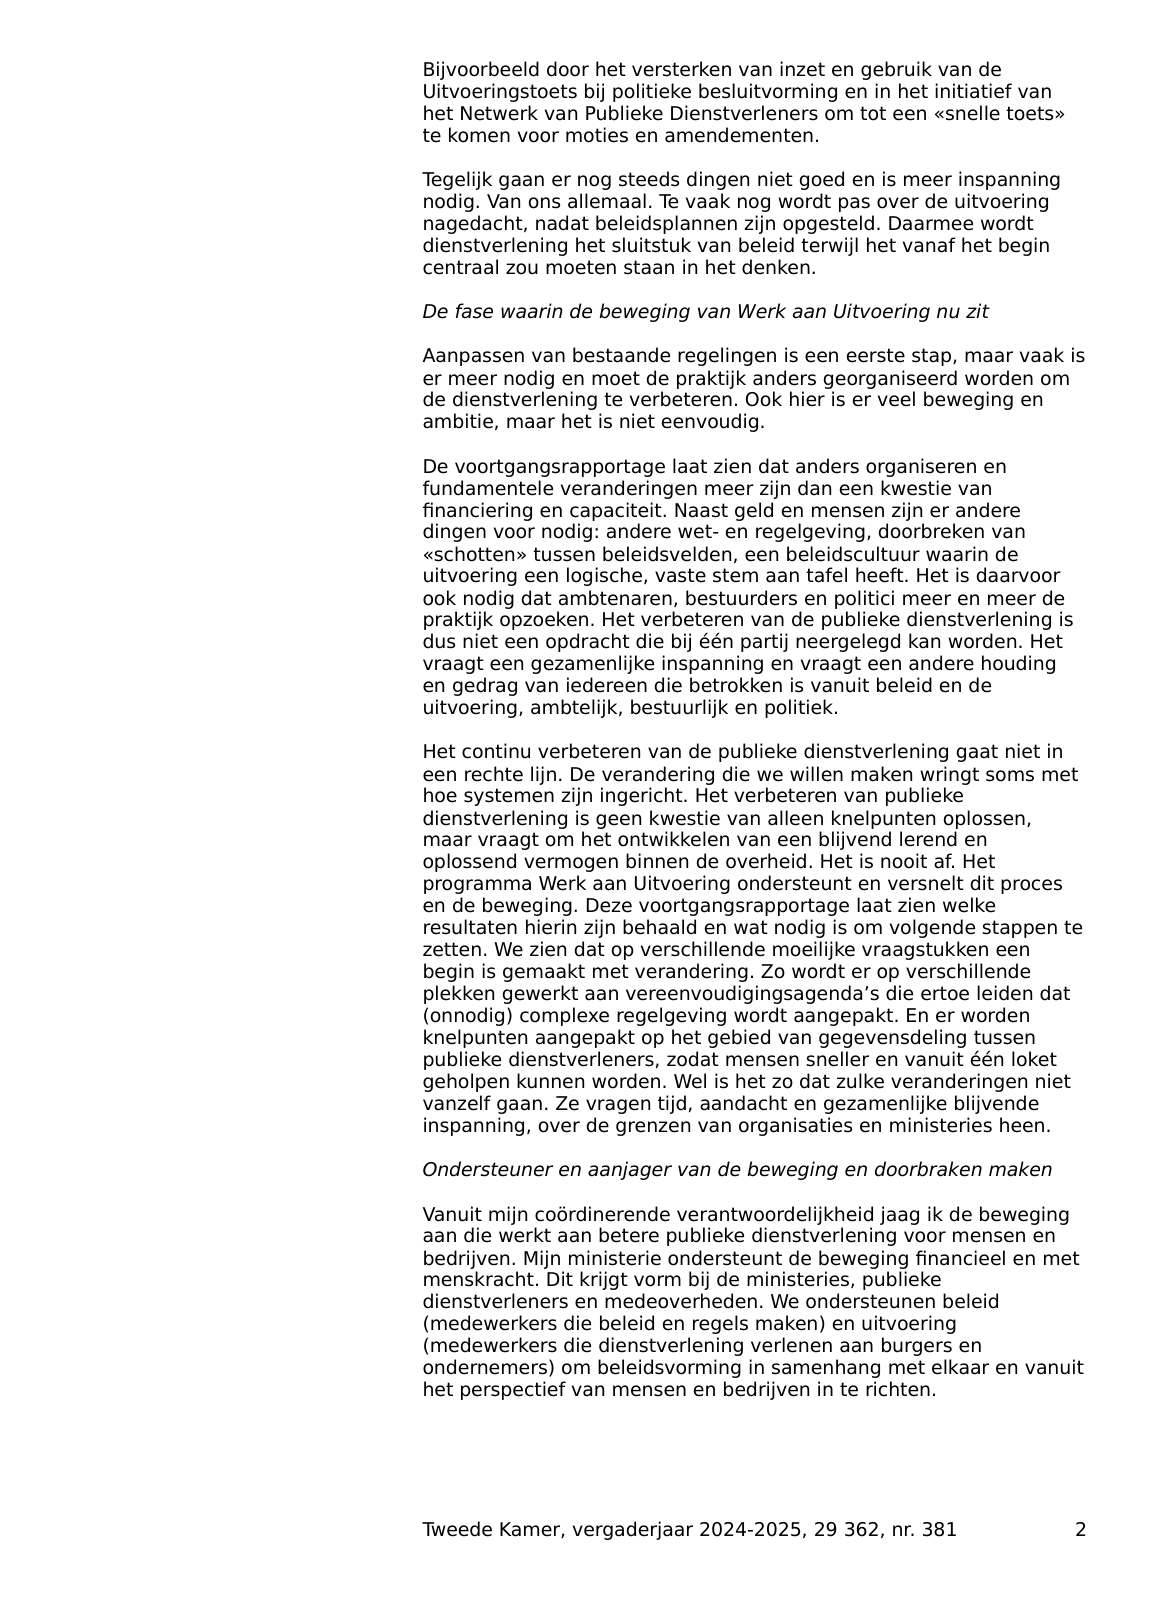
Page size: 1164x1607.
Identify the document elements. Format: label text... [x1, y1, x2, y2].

subtitle De fase waarin de beweging van Werk aan Uitvoering nu zit [422, 301, 1087, 323]
text Aanpassen van bestaande regelingen is een eerste stap, maar vaak is er meer nodig en moet de praktijk anders georganiseerd worden om de dienstverlening te verbeteren. Ook hier is er veel beweging en ambitie, maar het is niet eenvoudig. [422, 345, 1087, 433]
text Bijvoorbeeld door het versterken van inzet en gebruik van de Uitvoeringstoets bij politieke besluitvorming en in het initiatief van het Netwerk van Publieke Dienstverleners om tot een «snelle toets» te komen voor moties en amendementen. [422, 59, 1087, 147]
text Het continu verbeteren van de publieke dienstverlening gaat niet in een rechte lijn. De verandering die we willen maken wringt soms met hoe systemen zijn ingericht. Het verbeteren van publieke dienstverlening is geen kwestie van alleen knelpunten oplossen, maar vraagt om het ontwikkelen van een blijvend lerend en oplossend vermogen binnen de overheid. Het is nooit af. Het programma Werk aan Uitvoering ondersteunt en versnelt dit proces en de beweging. Deze voortgangsrapportage laat zien welke resultaten hierin zijn behaald en wat nodig is om volgende stappen te zetten. We zien dat op verschillende moeilijke vraagstukken een begin is gemaakt met verandering. Zo wordt er op verschillende plekken gewerkt aan vereenvoudigingsagenda’s die ertoe leiden dat (onnodig) complexe regelgeving wordt aangepakt. En er worden knelpunten aangepakt op het gebied van gegevensdeling tussen publieke dienstverleners, zodat mensen sneller en vanuit één loket geholpen kunnen worden. Wel is het zo dat zulke veranderingen niet vanzelf gaan. Ze vragen tijd, aandacht en gezamenlijke blijvende inspanning, over de grenzen van organisaties en ministeries heen. [422, 741, 1087, 1137]
text De voortgangsrapportage laat zien dat anders organiseren en fundamentele veranderingen meer zijn dan een kwestie van financiering en capaciteit. Naast geld en mensen zijn er andere dingen voor nodig: andere wet- en regelgeving, doorbreken van «schotten» tussen beleidsvelden, een beleidscultuur waarin de uitvoering een logische, vaste stem aan tafel heeft. Het is daarvoor ook nodig dat ambtenaren, bestuurders en politici meer en meer de praktijk opzoeken. Het verbeteren van de publieke dienstverlening is dus niet een opdracht die bij één partij neergelegd kan worden. Het vraagt een gezamenlijke inspanning en vraagt een andere houding en gedrag van iedereen die betrokken is vanuit beleid en de uitvoering, ambtelijk, bestuurlijk en politiek. [422, 456, 1087, 719]
text Vanuit mijn coördinerende verantwoordelijkheid jaag ik de beweging aan die werkt aan betere publieke dienstverlening voor mensen en bedrijven. Mijn ministerie ondersteunt de beweging financieel en met menskracht. Dit krijgt vorm bij de ministeries, publieke dienstverleners en medeoverheden. We ondersteunen beleid (medewerkers die beleid en regels maken) en uitvoering (medewerkers die dienstverlening verlenen aan burgers en ondernemers) om beleidsvorming in samenhang met elkaar en vanuit het perspectief van mensen en bedrijven in te richten. [422, 1203, 1087, 1401]
subtitle Ondersteuner en aanjager van de beweging en doorbraken maken [422, 1159, 1087, 1181]
text Tegelijk gaan er nog steeds dingen niet goed en is meer inspanning nodig. Van ons allemaal. Te vaak nog wordt pas over de uitvoering nagedacht, nadat beleidsplannen zijn opgesteld. Daarmee wordt dienstverlening het sluitstuk van beleid terwijl het vanaf het begin centraal zou moeten staan in het denken. [422, 169, 1087, 279]
